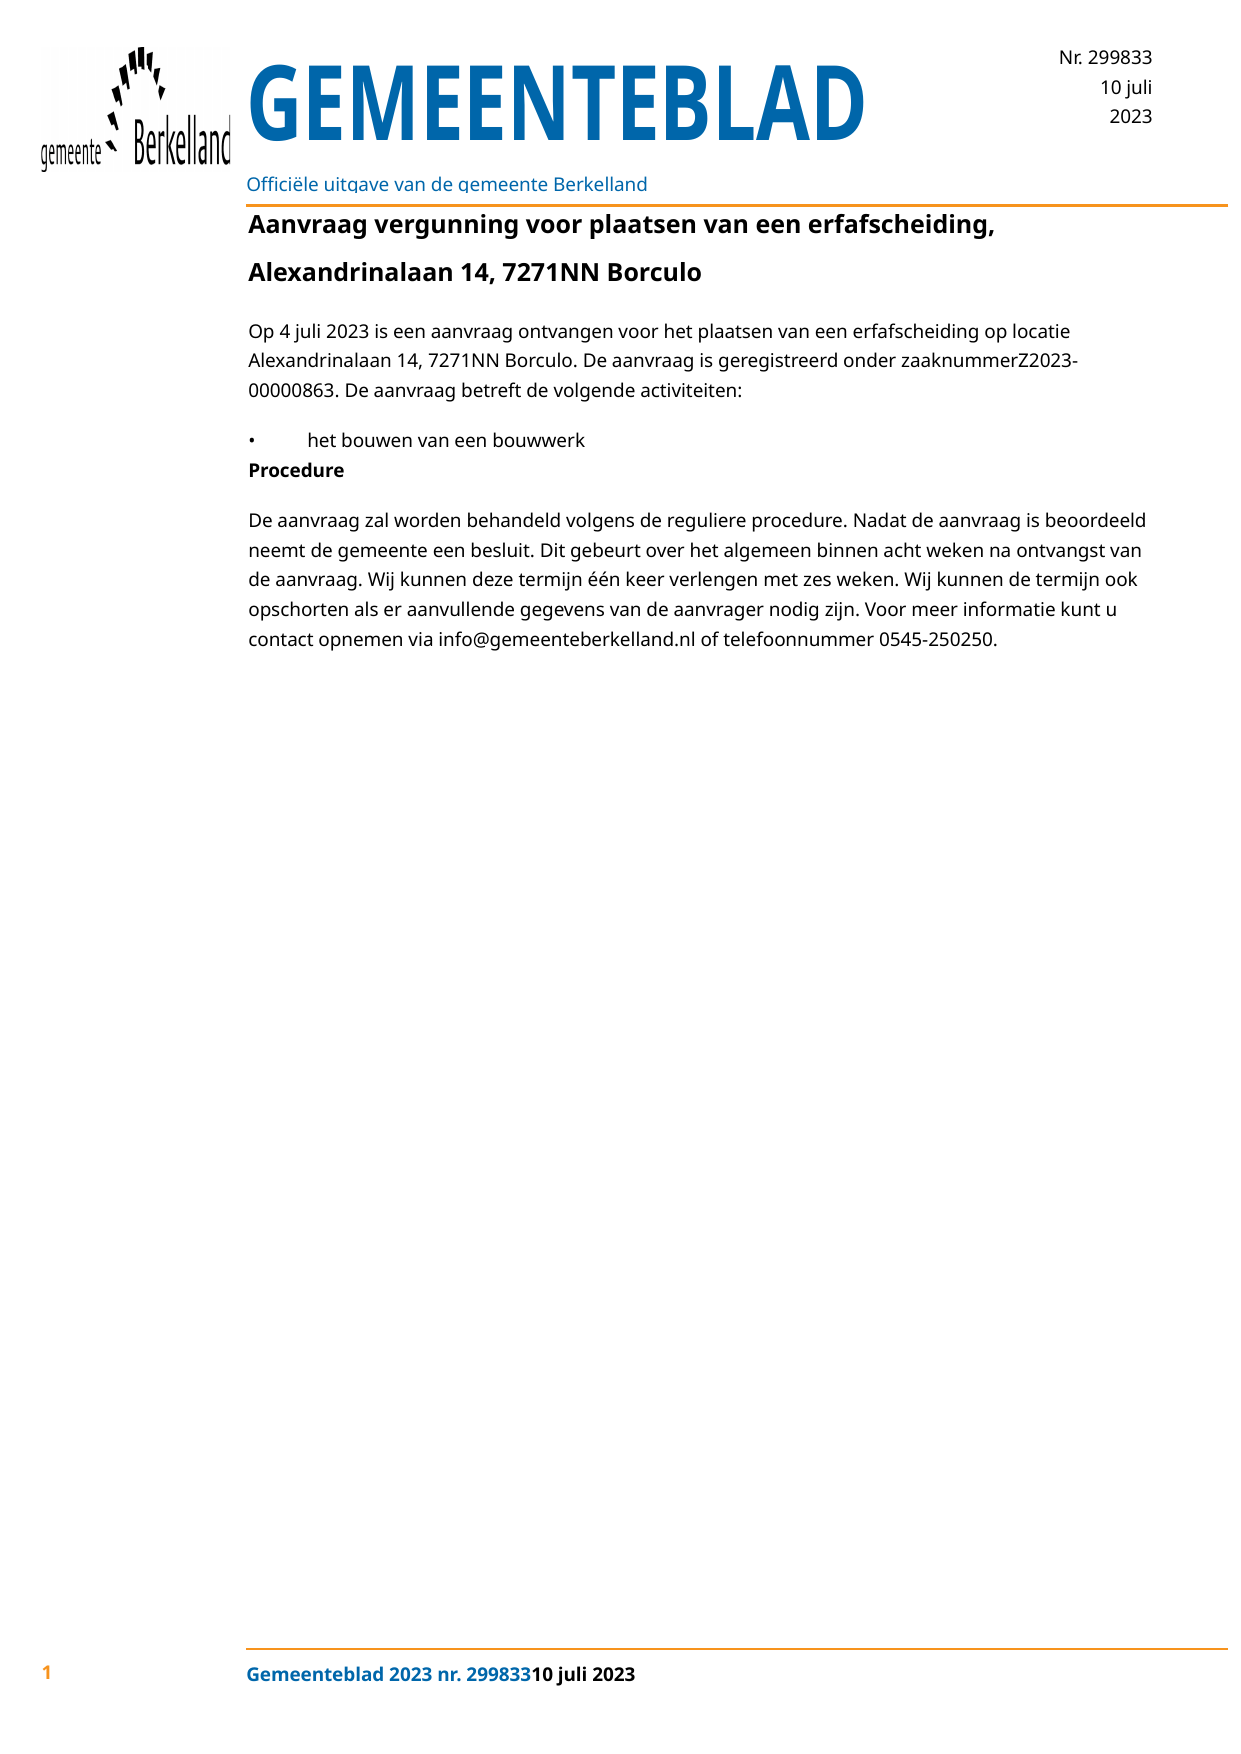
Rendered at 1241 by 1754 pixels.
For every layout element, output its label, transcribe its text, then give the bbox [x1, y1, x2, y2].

text Op 4 juli 2023 is een aanvraag ontvangen voor het plaatsen van een erfafscheiding op locatie Alexandrinalaan 14, 7271NN Borculo. De aanvraag is geregistreerd onder zaaknummerZ2023-00000863. De aanvraag betreft de volgende activiteiten: [248, 318, 1152, 403]
text Aanvraag vergunning voor plaatsen van een erfafscheiding, Alexandrinalaan 14, 7271NN Borculo [248, 207, 1152, 288]
list het bouwen van een bouwwerk [248, 427, 1152, 453]
text Procedure [248, 457, 1152, 483]
text De aanvraag zal worden behandeld volgens de reguliere procedure. Nadat de aanvraag is beoordeeld neemt de gemeente een besluit. Dit gebeurt over het algemeen binnen acht weken na ontvangst van de aanvraag. Wij kunnen deze termijn één keer verlengen met zes weken. Wij kunnen de termijn ook opschorten als er aanvullende gegevens van de aanvrager nodig zijn. Voor meer informatie kunt u contact opnemen via info@gemeenteberkelland.nl of telefoonnummer 0545-250250. [248, 507, 1152, 652]
picture [41, 47, 231, 172]
